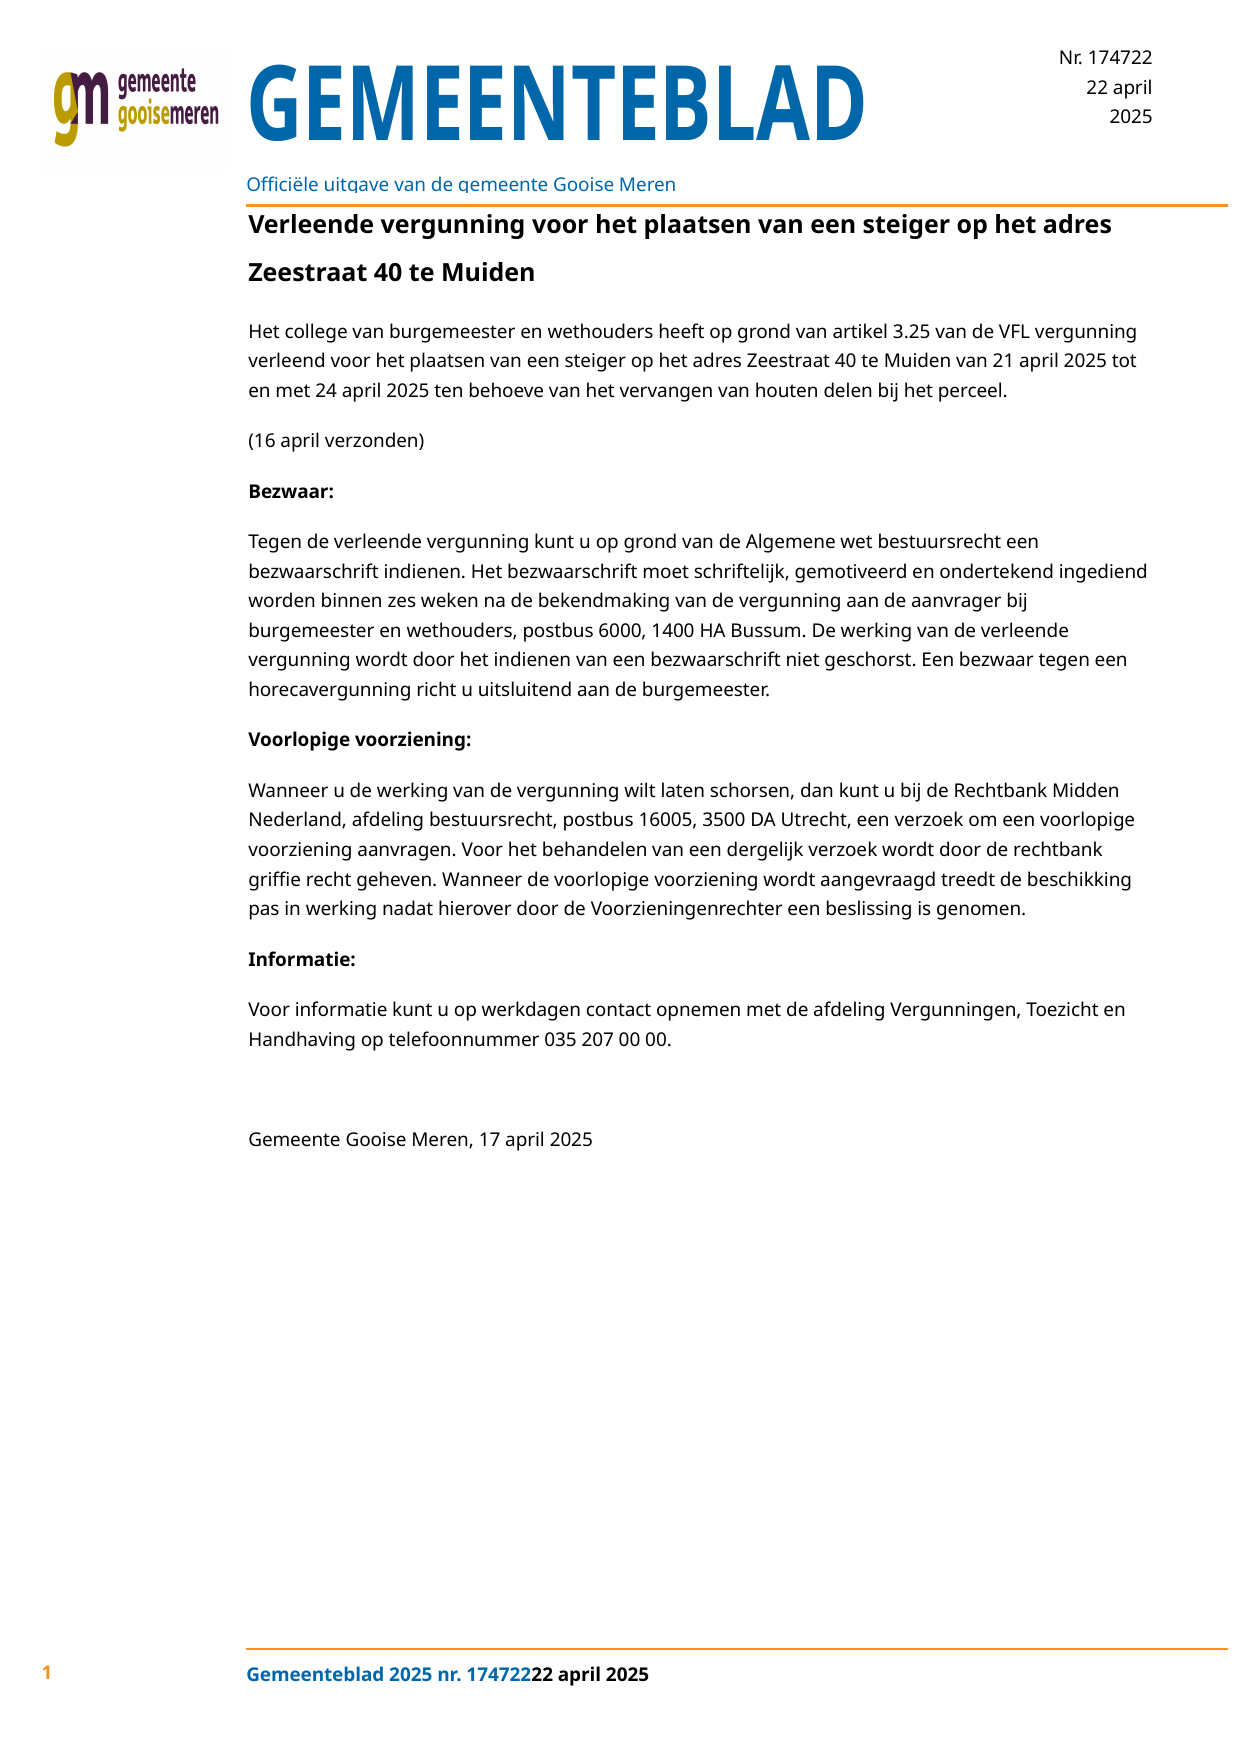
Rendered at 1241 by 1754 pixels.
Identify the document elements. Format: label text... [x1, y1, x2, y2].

text Informatie: [248, 946, 1152, 972]
text Bezwaar: [248, 478, 1152, 504]
picture [41, 47, 231, 172]
text Gemeente Gooise Meren, 17 april 2025 [248, 1127, 1152, 1152]
text Voor informatie kunt u op werkdagen contact opnemen met de afdeling Vergunningen, Toezicht en Handhaving op telefoonnummer 035 207 00 00. [248, 996, 1152, 1052]
text Tegen de verleende vergunning kunt u op grond van de Algemene wet bestuursrecht een bezwaarschrift indienen. Het bezwaarschrift moet schriftelijk, gemotiveerd en ondertekend ingediend worden binnen zes weken na de bekendmaking van de vergunning aan de aanvrager bij burgemeester en wethouders, postbus 6000, 1400 HA Bussum. De werking van de verleende vergunning wordt door het indienen van een bezwaarschrift niet geschorst. Een bezwaar tegen een horecavergunning richt u uitsluitend aan de burgemeester. [248, 528, 1152, 702]
text Verleende vergunning voor het plaatsen van een steiger op het adres Zeestraat 40 te Muiden [248, 207, 1152, 288]
text Voorlopige voorziening: [248, 727, 1152, 752]
text Het college van burgemeester en wethouders heeft op grond van artikel 3.25 van de VFL vergunning verleend voor het plaatsen van een steiger op het adres Zeestraat 40 te Muiden van 21 april 2025 tot en met 24 april 2025 ten behoeve van het vervangen van houten delen bij het perceel. [248, 318, 1152, 403]
text (16 april verzonden) [248, 427, 1152, 453]
text Wanneer u de werking van de vergunning wilt laten schorsen, dan kunt u bij de Rechtbank Midden Nederland, afdeling bestuursrecht, postbus 16005, 3500 DA Utrecht, een verzoek om een voorlopige voorziening aanvragen. Voor het behandelen van een dergelijk verzoek wordt door de rechtbank griffie recht geheven. Wanneer de voorlopige voorziening wordt aangevraagd treedt de beschikking pas in werking nadat hierover door de Voorzieningenrechter een beslissing is genomen. [248, 777, 1152, 921]
